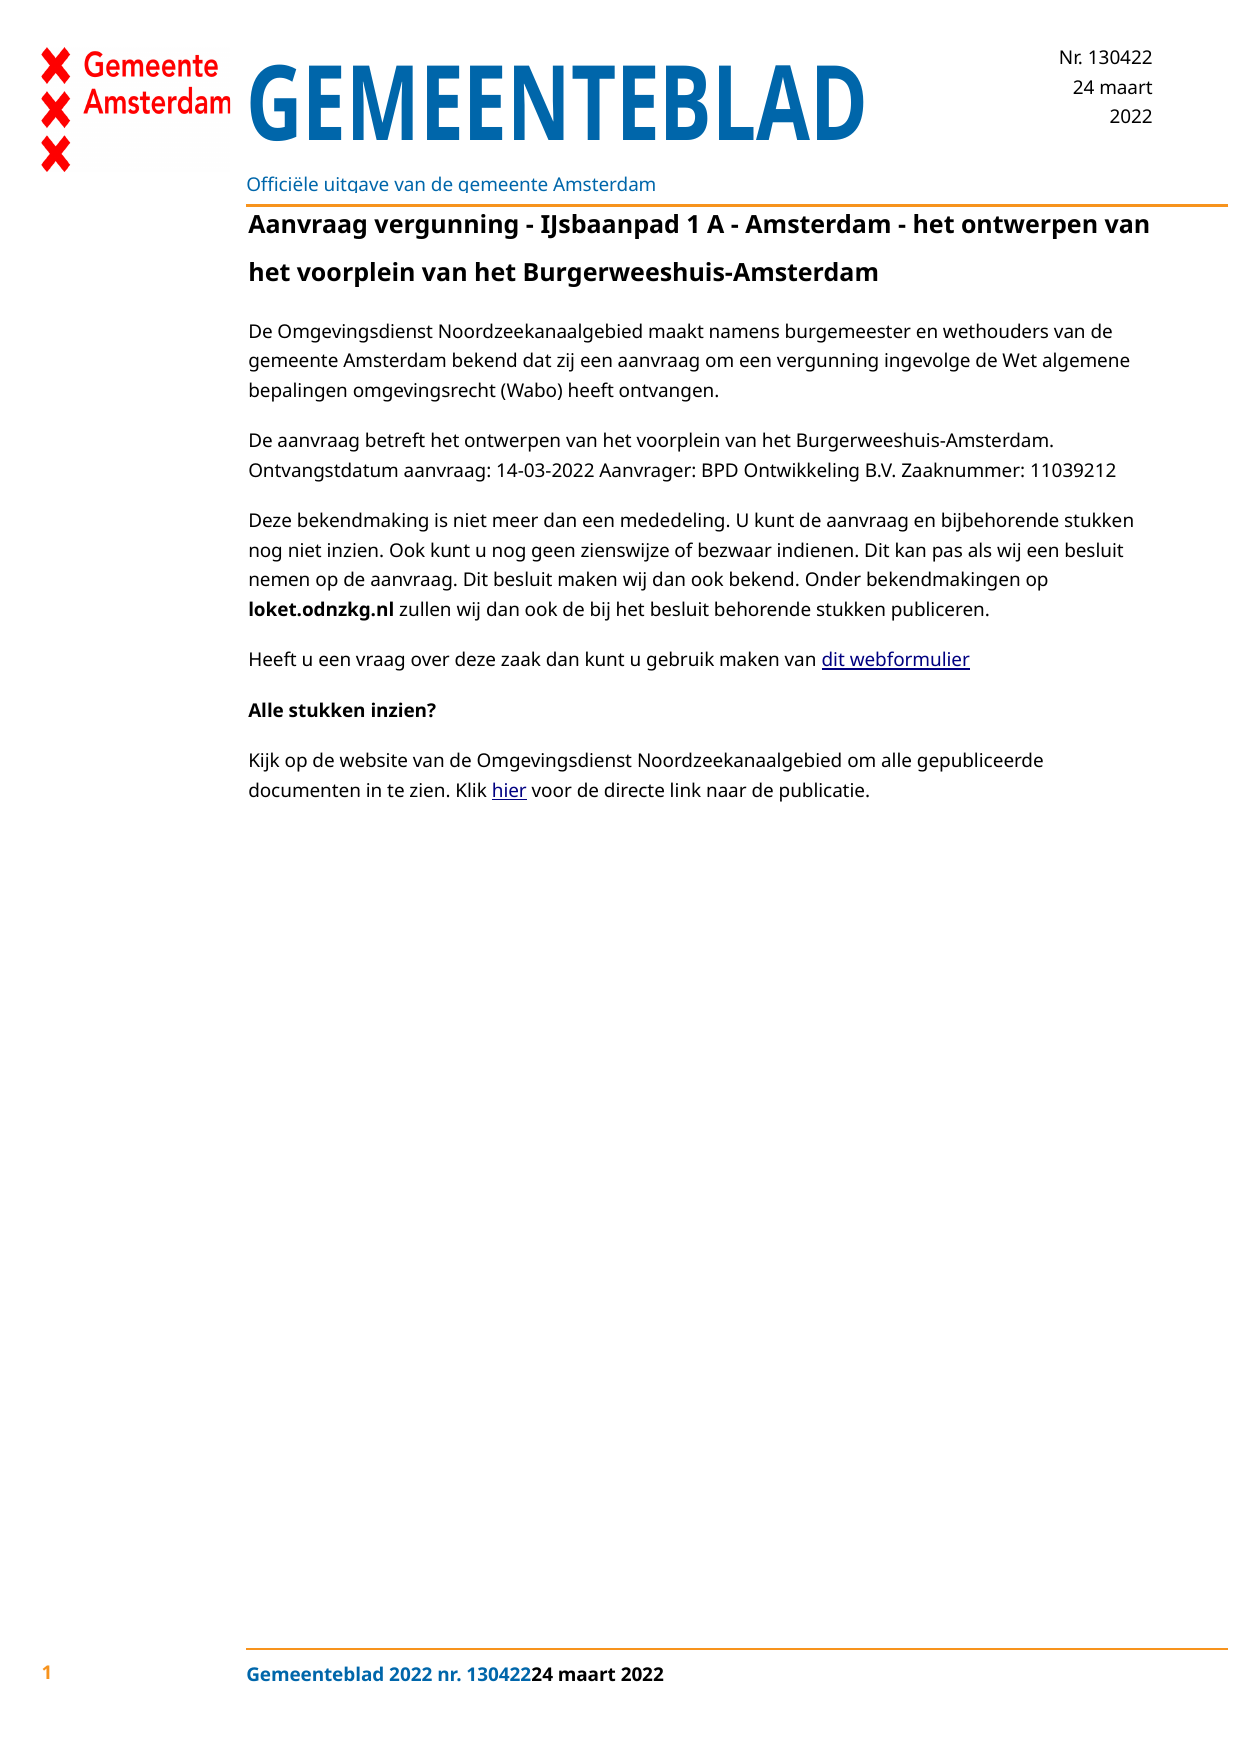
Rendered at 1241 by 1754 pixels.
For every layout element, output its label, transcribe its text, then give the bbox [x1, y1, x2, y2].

text Alle stukken inzien? [248, 697, 1152, 723]
text De Omgevingsdienst Noordzeekanaalgebied maakt namens burgemeester en wethouders van de gemeente Amsterdam bekend dat zij een aanvraag om een vergunning ingevolge de Wet algemene bepalingen omgevingsrecht (Wabo) heeft ontvangen. [248, 318, 1152, 403]
text De aanvraag betreft het ontwerpen van het voorplein van het Burgerweeshuis-Amsterdam. Ontvangstdatum aanvraag: 14-03-2022 Aanvrager: BPD Ontwikkeling B.V. Zaaknummer: 11039212 [248, 427, 1152, 483]
text Aanvraag vergunning - IJsbaanpad 1 A - Amsterdam - het ontwerpen van het voorplein van het Burgerweeshuis-Amsterdam [248, 207, 1152, 288]
text Kijk op de website van de Omgevingsdienst Noordzeekanaalgebied om alle gepubliceerde documenten in te zien. Klik hier voor de directe link naar de publicatie. [248, 747, 1152, 803]
text Heeft u een vraag over deze zaak dan kunt u gebruik maken van dit webformulier [248, 647, 1152, 672]
text Deze bekendmaking is niet meer dan een mededeling. U kunt de aanvraag en bijbehorende stukken nog niet inzien. Ook kunt u nog geen zienswijze of bezwaar indienen. Dit kan pas als wij een besluit nemen op de aanvraag. Dit besluit maken wij dan ook bekend. Onder bekendmakingen op loket.odnzkg.nl zullen wij dan ook de bij het besluit behorende stukken publiceren. [248, 507, 1152, 622]
picture [41, 47, 231, 172]
